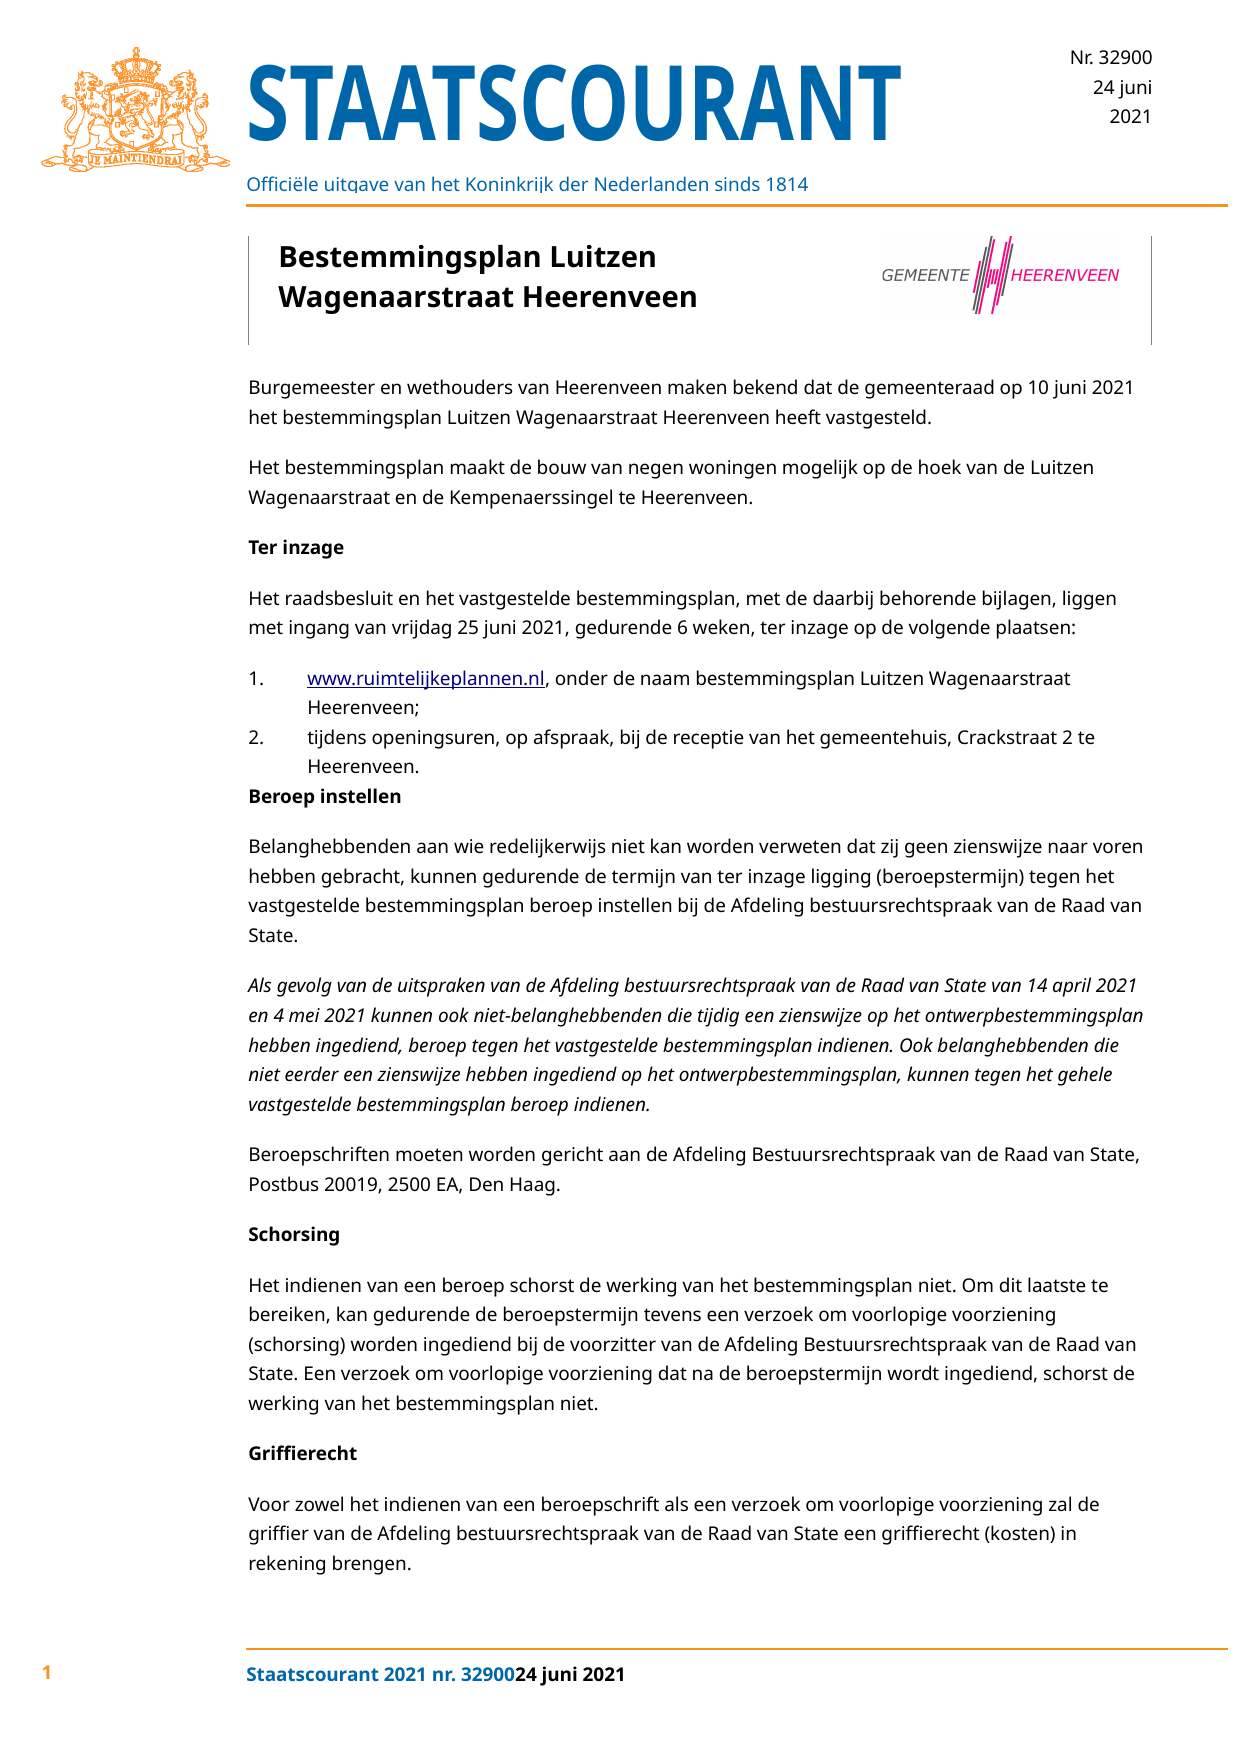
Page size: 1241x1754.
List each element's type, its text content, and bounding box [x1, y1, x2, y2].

text Als gevolg van de uitspraken van de Afdeling bestuursrechtspraak van de Raad van State van 14 april 2021 en 4 mei 2021 kunnen ook niet-belanghebbenden die tijdig een zienswijze op het ontwerpbestemmingsplan hebben ingediend, beroep tegen het vastgestelde bestemmingsplan indienen. Ook belanghebbenden die niet eerder een zienswijze hebben ingediend op het ontwerpbestemmingsplan, kunnen tegen het gehele vastgestelde bestemmingsplan beroep indienen. [248, 973, 1152, 1117]
text Het bestemmingsplan maakt de bouw van negen woningen mogelijk op de hoek van de Luitzen Wagenaarstraat en de Kempenaerssingel te Heerenveen. [248, 454, 1152, 509]
text Schorsing [248, 1221, 1152, 1247]
list tijdens openingsuren, op afspraak, bij de receptie van het gemeentehuis, Crackstraat 2 te Heerenveen. [248, 724, 1152, 779]
text Burgemeester en wethouders van Heerenveen maken bekend dat de gemeenteraad op 10 juni 2021 het bestemmingsplan Luitzen Wagenaarstraat Heerenveen heeft vastgesteld. [248, 374, 1152, 429]
text Ter inzage [248, 534, 1152, 560]
picture [882, 236, 1119, 314]
text Belanghebbenden aan wie redelijkerwijs niet kan worden verweten dat zij geen zienswijze naar voren hebben gebracht, kunnen gedurende de termijn van ter inzage ligging (beroepstermijn) tegen het vastgestelde bestemmingsplan beroep instellen bij de Afdeling bestuursrechtspraak van de Raad van State. [248, 833, 1152, 948]
text Beroepschriften moeten worden gericht aan de Afdeling Bestuursrechtspraak van de Raad van State, Postbus 20019, 2500 EA, Den Haag. [248, 1141, 1152, 1197]
list www.ruimtelijkeplannen.nl, onder de naam bestemmingsplan Luitzen Wagenaarstraat Heerenveen; [248, 665, 1152, 720]
table_header Bestemmingsplan Luitzen Wagenaarstraat Heerenveen [249, 236, 850, 345]
text Het raadsbesluit en het vastgestelde bestemmingsplan, met de daarbij behorende bijlagen, liggen met ingang van vrijdag 25 juni 2021, gedurende 6 weken, ter inzage op de volgende plaatsen: [248, 585, 1152, 640]
picture [41, 47, 231, 172]
text Voor zowel het indienen van een beroepschrift als een verzoek om voorlopige voorziening zal de griffier van de Afdeling bestuursrechtspraak van de Raad van State een griffierecht (kosten) in rekening brengen. [248, 1491, 1152, 1576]
table_header [850, 236, 1151, 345]
text Beroep instellen [248, 783, 1152, 809]
text Griffierecht [248, 1441, 1152, 1466]
text Het indienen van een beroep schorst de werking van het bestemmingsplan niet. Om dit laatste te bereiken, kan gedurende de beroepstermijn tevens een verzoek om voorlopige voorziening (schorsing) worden ingediend bij de voorzitter van de Afdeling Bestuursrechtspraak van de Raad van State. Een verzoek om voorlopige voorziening dat na de beroepstermijn wordt ingediend, schorst de werking van het bestemmingsplan niet. [248, 1272, 1152, 1416]
